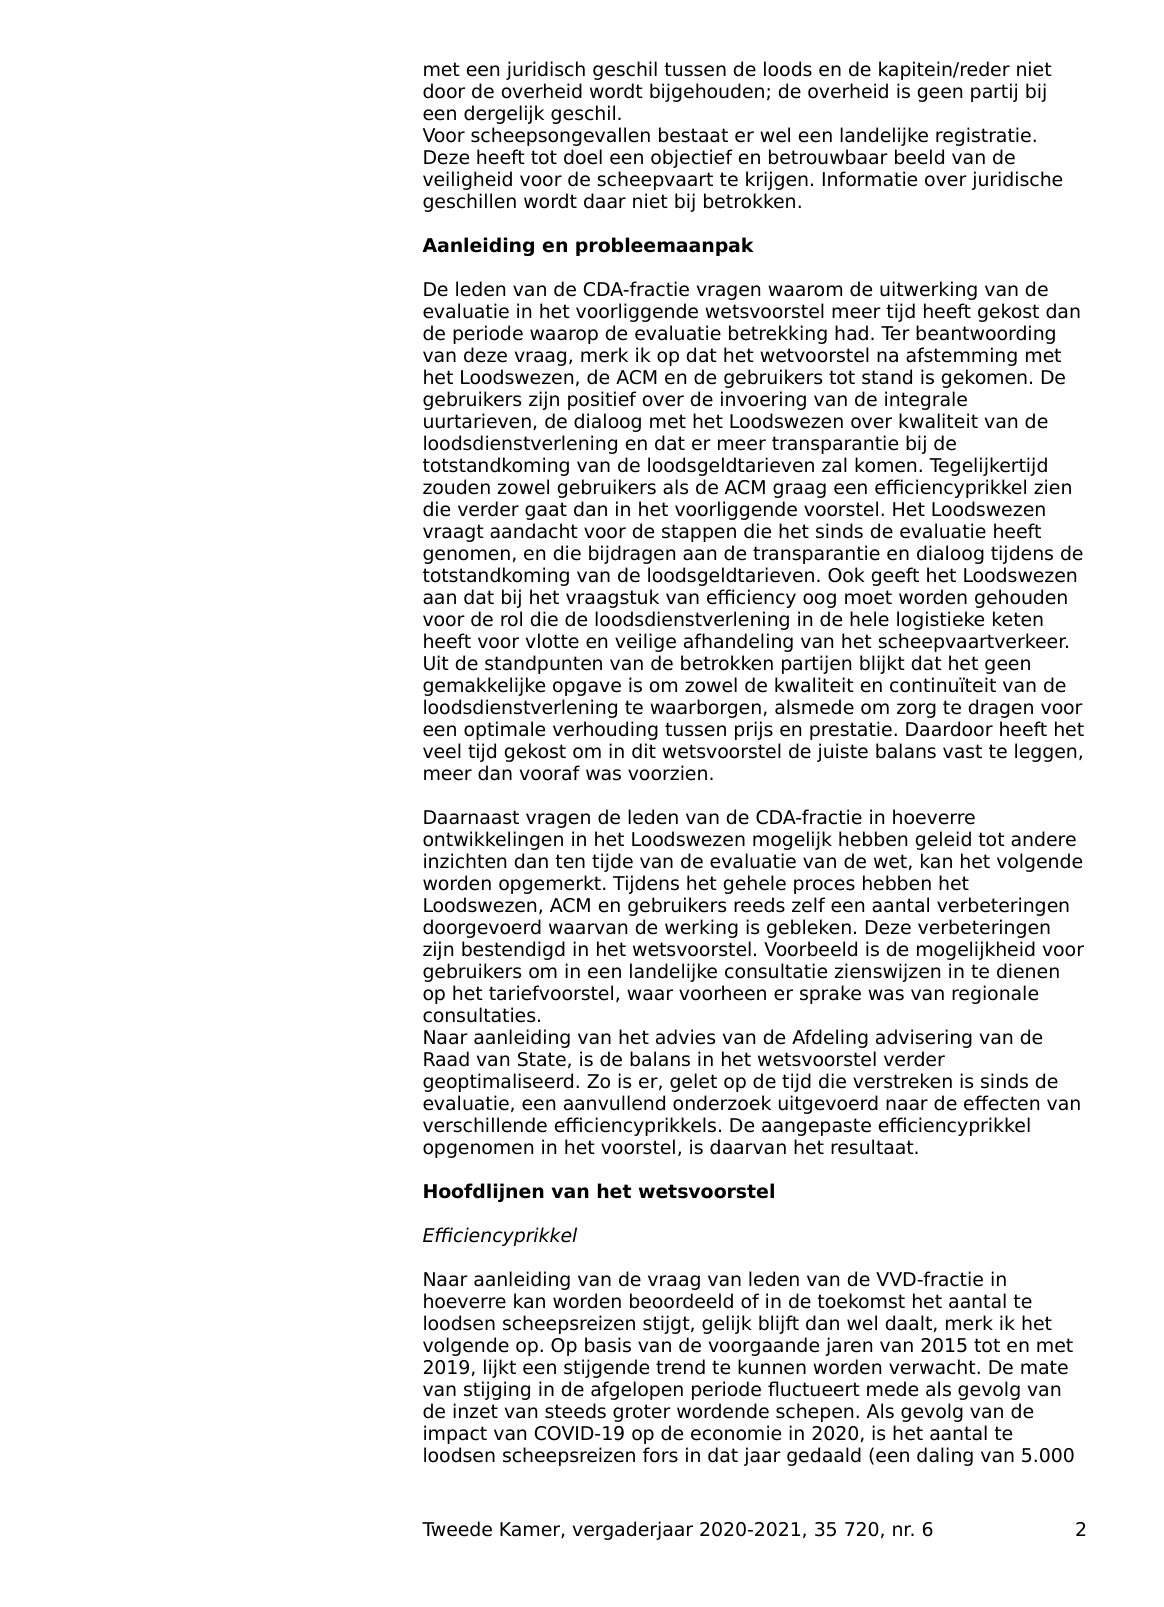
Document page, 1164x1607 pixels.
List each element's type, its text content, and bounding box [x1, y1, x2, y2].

subtitle Efficiencyprikkel [422, 1225, 1087, 1247]
subtitle Aanleiding en probleemaanpak [422, 235, 1087, 257]
text Naar aanleiding van de vraag van leden van de VVD-fractie in hoeverre kan worden beoordeeld of in de toekomst het aantal te loodsen scheepsreizen stijgt, gelijk blijft dan wel daalt, merk ik het volgende op. Op basis van de voorgaande jaren van 2015 tot en met 2019, lijkt een stijgende trend te kunnen worden verwacht. De mate van stijging in de afgelopen periode fluctueert mede als gevolg van de inzet van steeds groter wordende schepen. Als gevolg van de impact van COVID-19 op de economie in 2020, is het aantal te loodsen scheepsreizen fors in dat jaar gedaald (een daling van 5.000 [422, 1269, 1087, 1467]
text met een juridisch geschil tussen de loods en de kapitein/reder niet door de overheid wordt bijgehouden; de overheid is geen partij bij een dergelijk geschil. [422, 59, 1087, 125]
text Uit de standpunten van de betrokken partijen blijkt dat het geen gemakkelijke opgave is om zowel de kwaliteit en continuïteit van de loodsdienstverlening te waarborgen, alsmede om zorg te dragen voor een optimale verhouding tussen prijs en prestatie. Daardoor heeft het veel tijd gekost om in dit wetsvoorstel de juiste balans vast te leggen, meer dan vooraf was voorzien. [422, 653, 1087, 785]
text Daarnaast vragen de leden van de CDA-fractie in hoeverre ontwikkelingen in het Loodswezen mogelijk hebben geleid tot andere inzichten dan ten tijde van de evaluatie van de wet, kan het volgende worden opgemerkt. Tijdens het gehele proces hebben het Loodswezen, ACM en gebruikers reeds zelf een aantal verbeteringen doorgevoerd waarvan de werking is gebleken. Deze verbeteringen zijn bestendigd in het wetsvoorstel. Voorbeeld is de mogelijkheid voor gebruikers om in een landelijke consultatie zienswijzen in te dienen op het tariefvoorstel, waar voorheen er sprake was van regionale consultaties. [422, 807, 1087, 1027]
text De leden van de CDA-fractie vragen waarom de uitwerking van de evaluatie in het voorliggende wetsvoorstel meer tijd heeft gekost dan de periode waarop de evaluatie betrekking had. Ter beantwoording van deze vraag, merk ik op dat het wetvoorstel na afstemming met het Loodswezen, de ACM en de gebruikers tot stand is gekomen. De gebruikers zijn positief over de invoering van de integrale uurtarieven, de dialoog met het Loodswezen over kwaliteit van de loodsdienstverlening en dat er meer transparantie bij de totstandkoming van de loodsgeldtarieven zal komen. Tegelijkertijd zouden zowel gebruikers als de ACM graag een efficiencyprikkel zien die verder gaat dan in het voorliggende voorstel. Het Loodswezen vraagt aandacht voor de stappen die het sinds de evaluatie heeft genomen, en die bijdragen aan de transparantie en dialoog tijdens de totstandkoming van de loodsgeldtarieven. Ook geeft het Loodswezen aan dat bij het vraagstuk van efficiency oog moet worden gehouden voor de rol die de loodsdienstverlening in de hele logistieke keten heeft voor vlotte en veilige afhandeling van het scheepvaartverkeer. [422, 279, 1087, 653]
text Naar aanleiding van het advies van de Afdeling advisering van de Raad van State, is de balans in het wetsvoorstel verder geoptimaliseerd. Zo is er, gelet op de tijd die verstreken is sinds de evaluatie, een aanvullend onderzoek uitgevoerd naar de effecten van verschillende efficiencyprikkels. De aangepaste efficiencyprikkel opgenomen in het voorstel, is daarvan het resultaat. [422, 1027, 1087, 1159]
text Voor scheepsongevallen bestaat er wel een landelijke registratie. Deze heeft tot doel een objectief en betrouwbaar beeld van de veiligheid voor de scheepvaart te krijgen. Informatie over juridische geschillen wordt daar niet bij betrokken. [422, 125, 1087, 213]
subtitle Hoofdlijnen van het wetsvoorstel [422, 1181, 1087, 1203]
